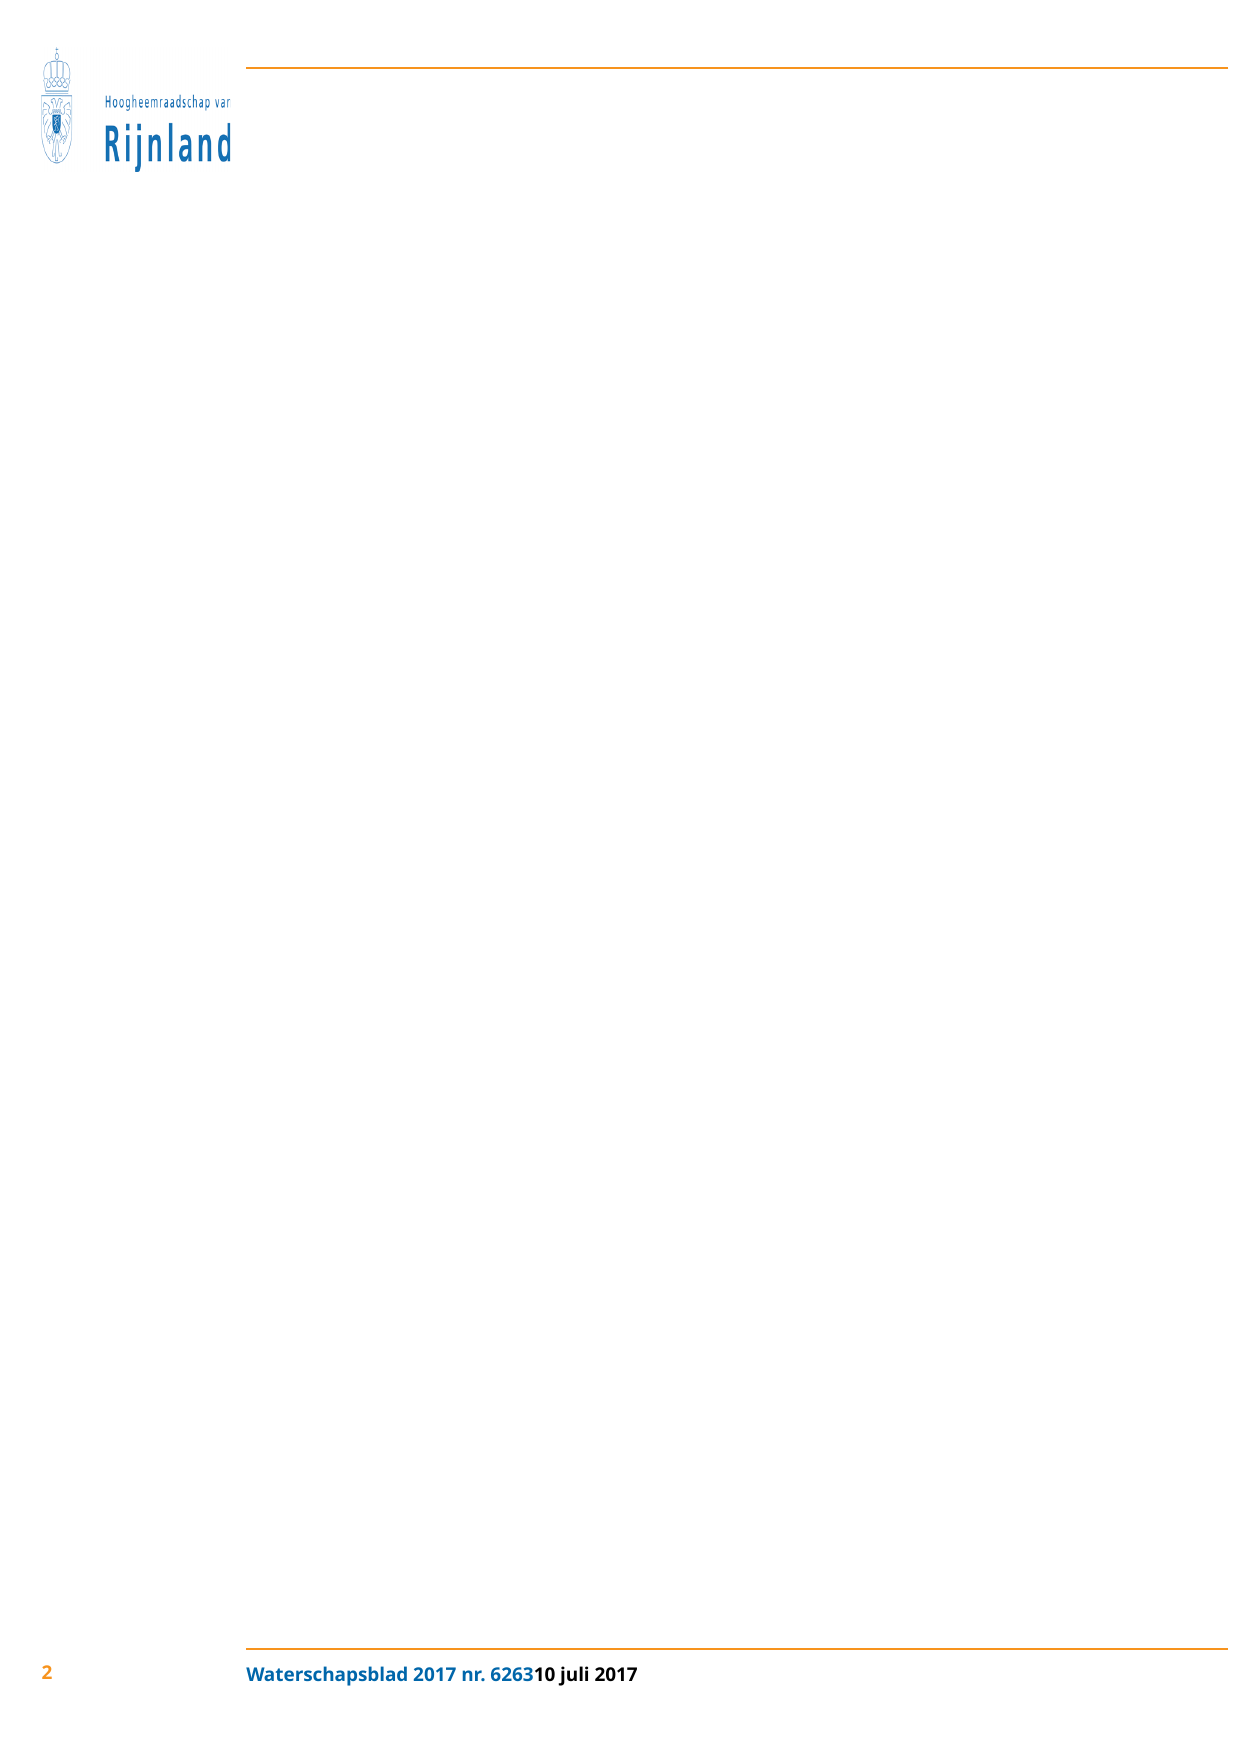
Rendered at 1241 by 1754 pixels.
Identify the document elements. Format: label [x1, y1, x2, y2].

picture [41, 47, 231, 172]
